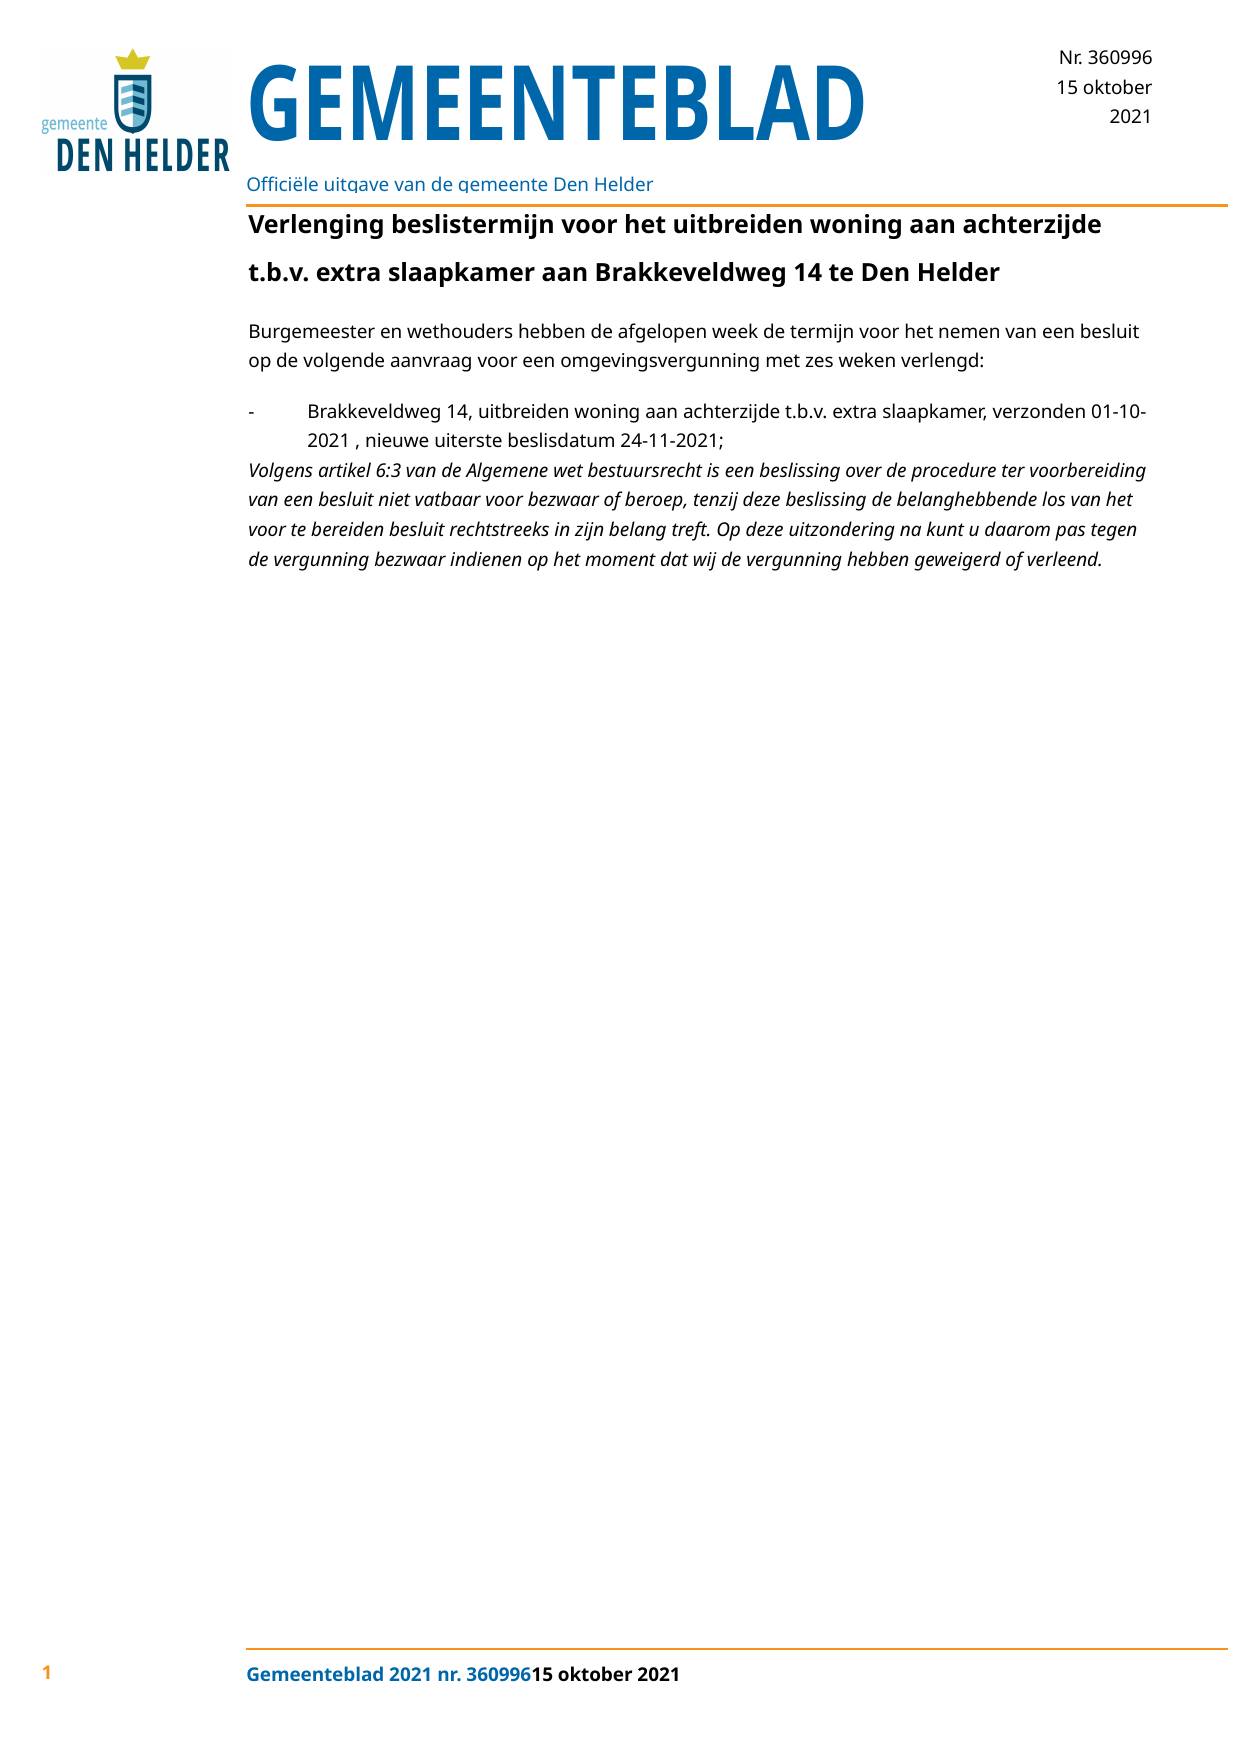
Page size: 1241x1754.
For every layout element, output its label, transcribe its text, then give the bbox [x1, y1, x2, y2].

picture [182, 144, 187, 165]
text Verlenging beslistermijn voor het uitbreiden woning aan achterzijde t.b.v. extra slaapkamer aan Brakkeveldweg 14 te Den Helder [248, 207, 1152, 288]
text Volgens artikel 6:3 van de Algemene wet bestuursrecht is een beslissing over de procedure ter voorbereiding van een besluit niet vatbaar voor bezwaar of beroep, tenzij deze beslissing de belanghebbende los van het voor te bereiden besluit rechtstreeks in zijn belang treft. Op deze uitzondering na kunt u daarom pas tegen de vergunning bezwaar indienen op het moment dat wij de vergunning hebben geweigerd of verleend. [248, 457, 1152, 572]
picture [100, 154, 106, 172]
picture [130, 157, 135, 172]
picture [41, 47, 231, 172]
text Burgemeester en wethouders hebben de afgelopen week de termijn voor het nemen van een besluit op de volgende aanvraag voor een omgevingsvergunning met zes weken verlengd: [248, 318, 1152, 373]
list Brakkeveldweg 14, uitbreiden woning aan achterzijde t.b.v. extra slaapkamer, verzonden 01-10-2021 , nieuwe uiterste beslisdatum 24-11-2021; [248, 398, 1152, 453]
picture [63, 144, 68, 165]
picture [220, 160, 224, 172]
